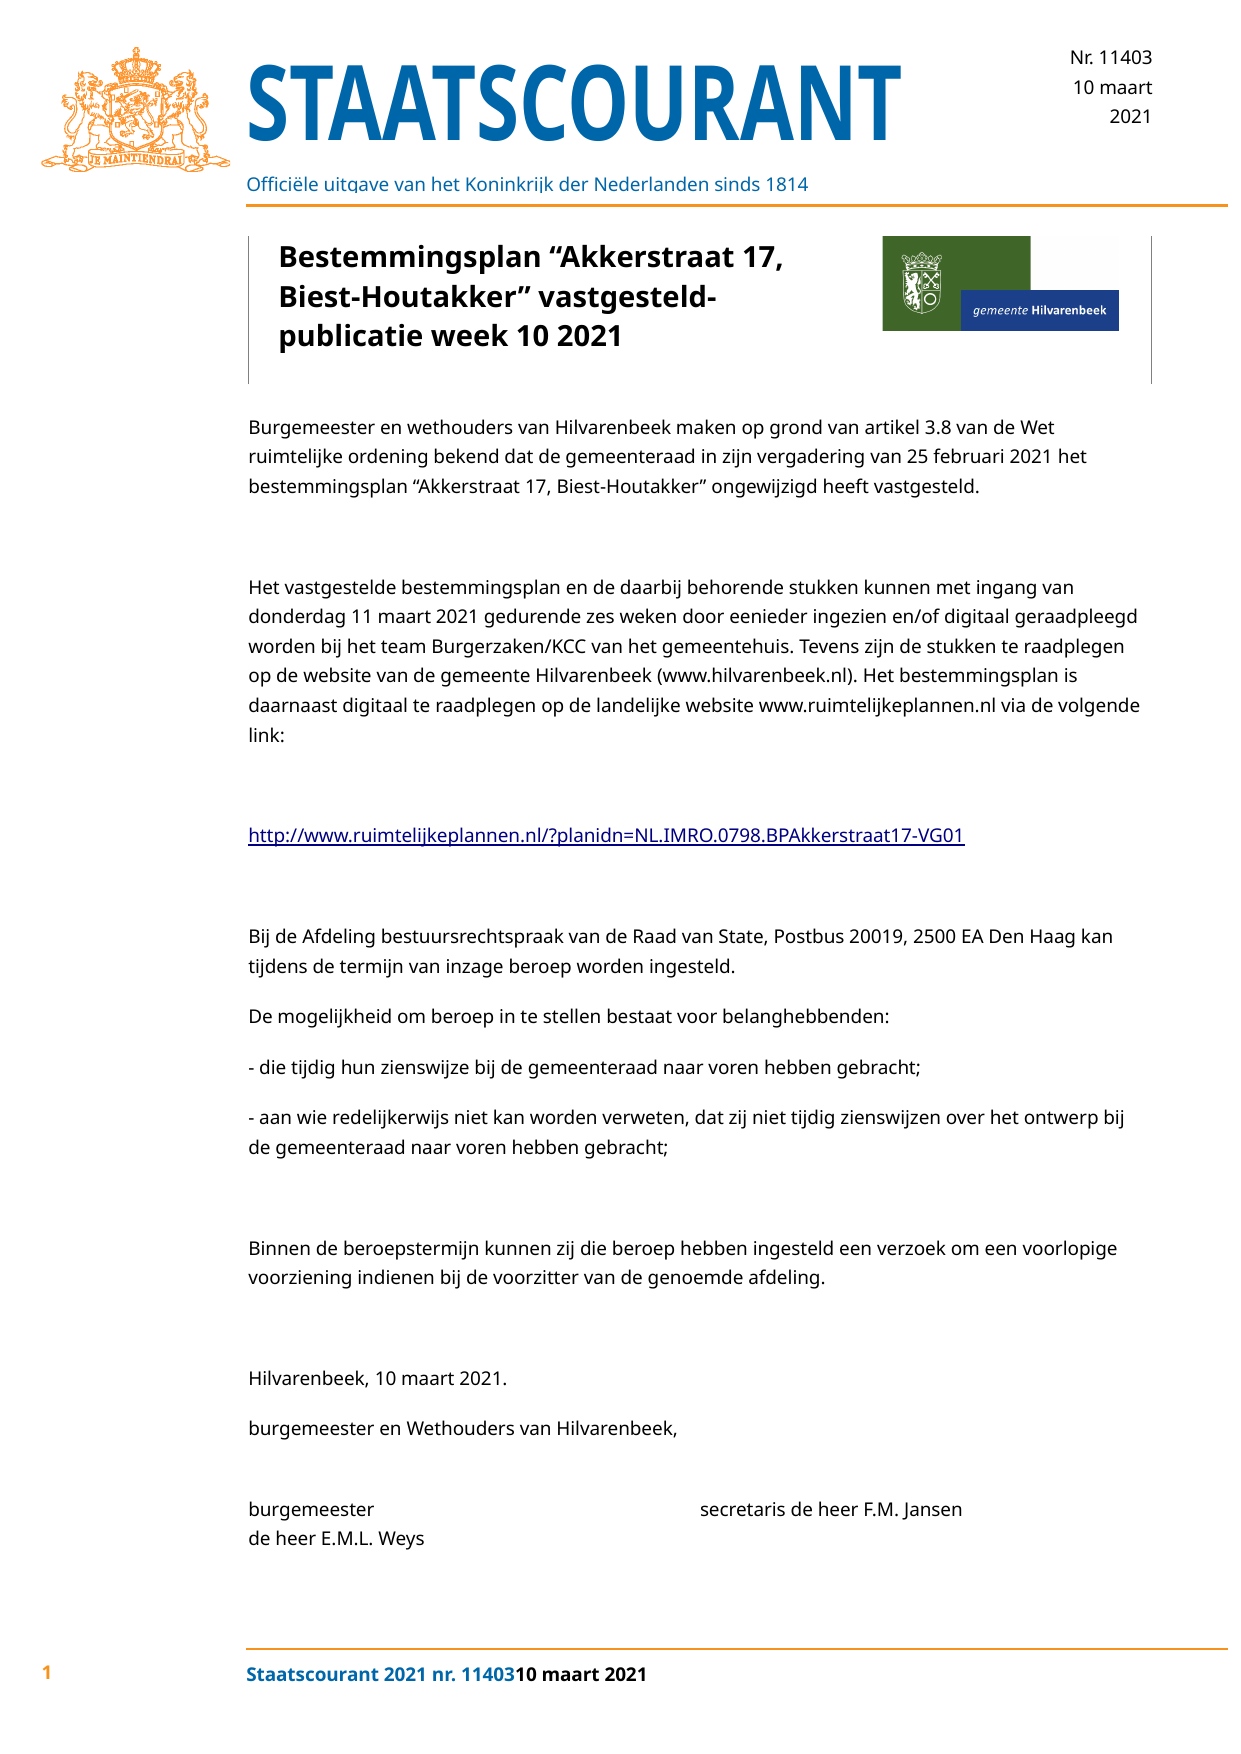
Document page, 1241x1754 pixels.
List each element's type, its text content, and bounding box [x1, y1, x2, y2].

table_header [850, 236, 1151, 384]
text - aan wie redelijkerwijs niet kan worden verweten, dat zij niet tijdig zienswijzen over het ontwerp bij de gemeenteraad naar voren hebben gebracht; [248, 1104, 1152, 1160]
text Binnen de beroepstermijn kunnen zij die beroep hebben ingesteld een verzoek om een voorlopige voorziening indienen bij de voorzitter van de genoemde afdeling. [248, 1235, 1152, 1290]
text - die tijdig hun zienswijze bij de gemeenteraad naar voren hebben gebracht; [248, 1054, 1152, 1080]
table_header Bestemmingsplan “Akkerstraat 17, Biest-Houtakker” vastgesteld- publicatie week 10 2021 [249, 236, 850, 384]
table_header secretaris de heer F.M. Jansen [700, 1496, 1152, 1551]
picture [882, 236, 1119, 331]
table_header burgemeester de heer E.M.L. Weys [248, 1496, 700, 1551]
picture [41, 47, 231, 172]
text burgemeester en Wethouders van Hilvarenbeek, [248, 1416, 1152, 1441]
text Hilvarenbeek, 10 maart 2021. [248, 1365, 1152, 1391]
text http://www.ruimtelijkeplannen.nl/?planidn=NL.IMRO.0798.BPAkkerstraat17-VG01 [248, 823, 1152, 848]
text Het vastgestelde bestemmingsplan en de daarbij behorende stukken kunnen met ingang van donderdag 11 maart 2021 gedurende zes weken door eenieder ingezien en/of digitaal geraadpleegd worden bij het team Burgerzaken/KCC van het gemeentehuis. Tevens zijn de stukken te raadplegen op de website van de gemeente Hilvarenbeek (www.hilvarenbeek.nl). Het bestemmingsplan is daarnaast digitaal te raadplegen op de landelijke website www.ruimtelijkeplannen.nl via de volgende link: [248, 574, 1152, 748]
text De mogelijkheid om beroep in te stellen bestaat voor belanghebbenden: [248, 1003, 1152, 1029]
text Bij de Afdeling bestuursrechtspraak van de Raad van State, Postbus 20019, 2500 EA Den Haag kan tijdens de termijn van inzage beroep worden ingesteld. [248, 923, 1152, 979]
text Burgemeester en wethouders van Hilvarenbeek maken op grond van artikel 3.8 van de Wet ruimtelijke ordening bekend dat de gemeenteraad in zijn vergadering van 25 februari 2021 het bestemmingsplan “Akkerstraat 17, Biest-Houtakker” ongewijzigd heeft vastgesteld. [248, 414, 1152, 499]
